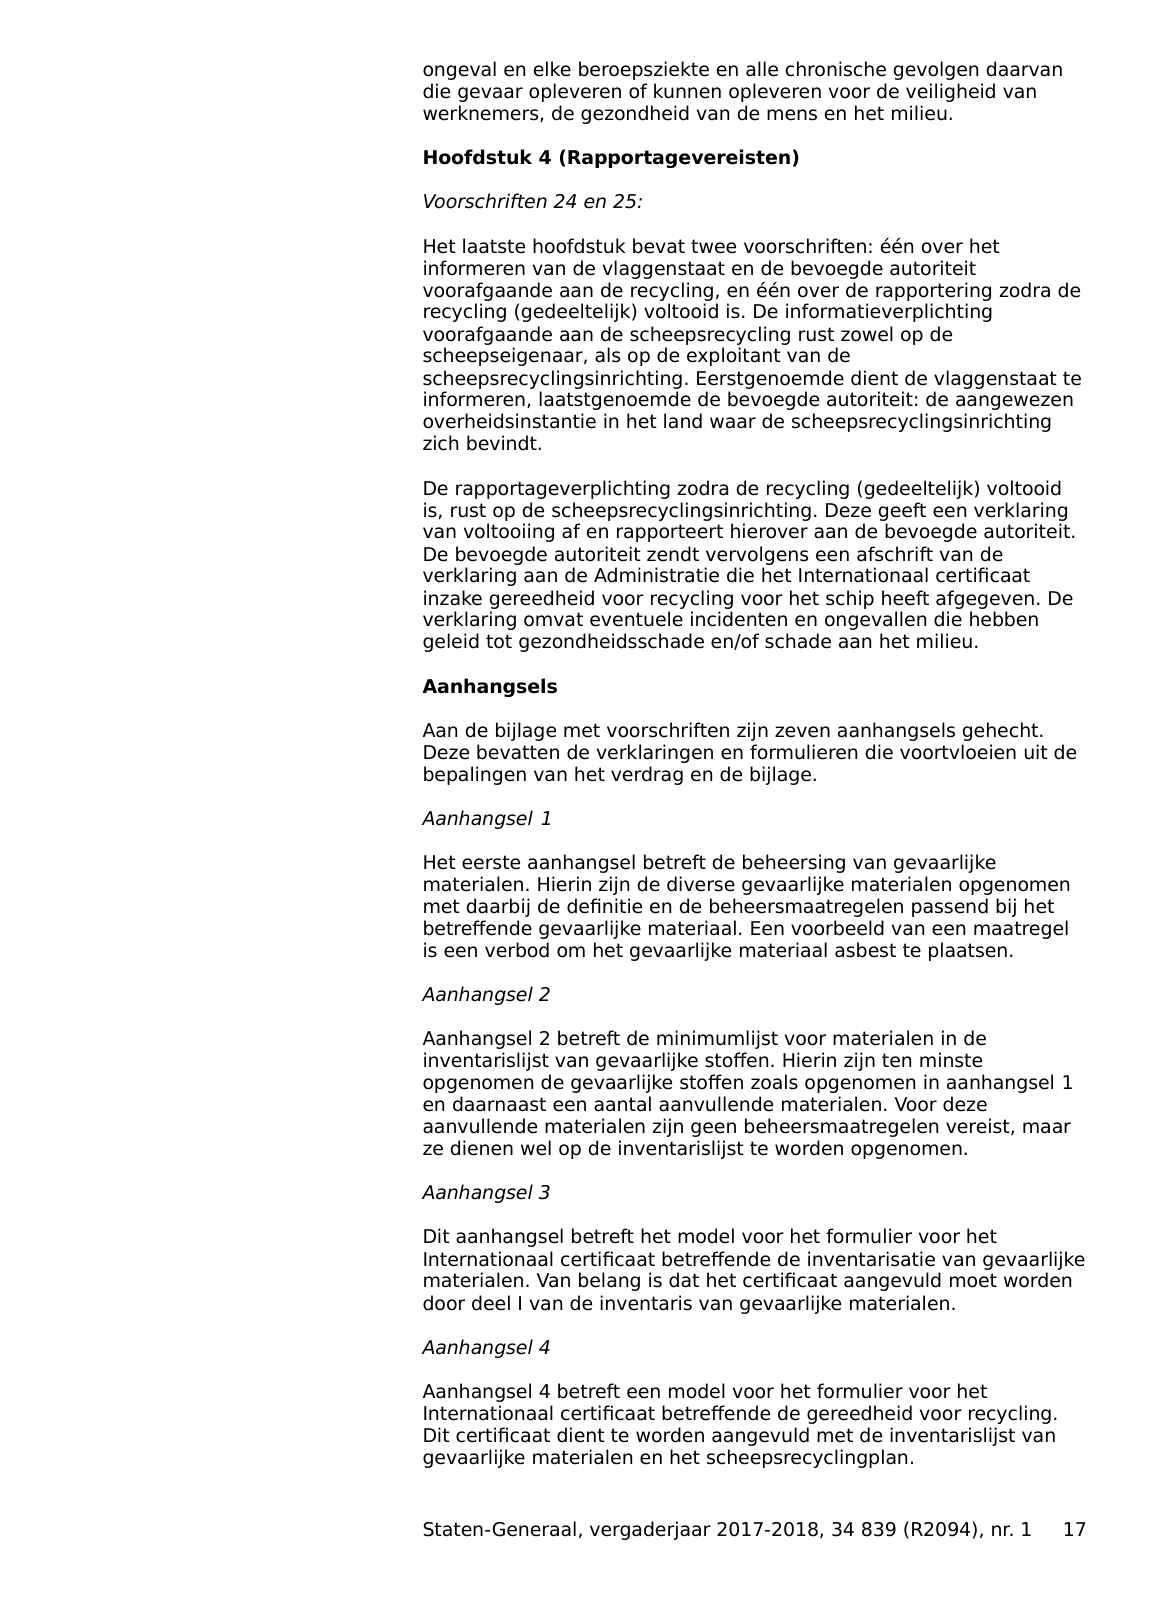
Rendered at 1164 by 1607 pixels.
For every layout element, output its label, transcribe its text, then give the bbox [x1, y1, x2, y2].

text De rapportageverplichting zodra de recycling (gedeeltelijk) voltooid is, rust op de scheepsrecyclingsinrichting. Deze geeft een verklaring van voltooiing af en rapporteert hierover aan de bevoegde autoriteit. De bevoegde autoriteit zendt vervolgens een afschrift van de verklaring aan de Administratie die het Internationaal certificaat inzake gereedheid voor recycling voor het schip heeft afgegeven. De verklaring omvat eventuele incidenten en ongevallen die hebben geleid tot gezondheidsschade en/of schade aan het milieu. [422, 477, 1087, 653]
text Aan de bijlage met voorschriften zijn zeven aanhangsels gehecht. Deze bevatten de verklaringen en formulieren die voortvloeien uit de bepalingen van het verdrag en de bijlage. [422, 720, 1087, 786]
subtitle Aanhangsels [422, 676, 1087, 697]
text Het laatste hoofdstuk bevat twee voorschriften: één over het informeren van de vlaggenstaat en de bevoegde autoriteit voorafgaande aan de recycling, en één over de rapportering zodra de recycling (gedeeltelijk) voltooid is. De informatieverplichting voorafgaande aan de scheepsrecycling rust zowel op de scheepseigenaar, als op de exploitant van de scheepsrecyclingsinrichting. Eerstgenoemde dient de vlaggenstaat te informeren, laatstgenoemde de bevoegde autoriteit: de aangewezen overheidsinstantie in het land waar de scheepsrecyclingsinrichting zich bevindt. [422, 236, 1087, 455]
subtitle Aanhangsel 1 [422, 808, 1087, 830]
subtitle Aanhangsel 2 [422, 984, 1087, 1006]
text Het eerste aanhangsel betreft de beheersing van gevaarlijke materialen. Hierin zijn de diverse gevaarlijke materialen opgenomen met daarbij de definitie en de beheersmaatregelen passend bij het betreffende gevaarlijke materiaal. Een voorbeeld van een maatregel is een verbod om het gevaarlijke materiaal asbest te plaatsen. [422, 852, 1087, 962]
text ongeval en elke beroepsziekte en alle chronische gevolgen daarvan die gevaar opleveren of kunnen opleveren voor de veiligheid van werknemers, de gezondheid van de mens en het milieu. [422, 59, 1087, 125]
subtitle Aanhangsel 3 [422, 1182, 1087, 1204]
text Aanhangsel 4 betreft een model voor het formulier voor het Internationaal certificaat betreffende de gereedheid voor recycling. Dit certificaat dient te worden aangevuld met de inventarislijst van gevaarlijke materialen en het scheepsrecyclingplan. [422, 1381, 1087, 1469]
subtitle Aanhangsel 4 [422, 1337, 1087, 1358]
text Aanhangsel 2 betreft de minimumlijst voor materialen in de inventarislijst van gevaarlijke stoffen. Hierin zijn ten minste opgenomen de gevaarlijke stoffen zoals opgenomen in aanhangsel 1 en daarnaast een aantal aanvullende materialen. Voor deze aanvullende materialen zijn geen beheersmaatregelen vereist, maar ze dienen wel op de inventarislijst te worden opgenomen. [422, 1028, 1087, 1160]
text Dit aanhangsel betreft het model voor het formulier voor het Internationaal certificaat betreffende de inventarisatie van gevaarlijke materialen. Van belang is dat het certificaat aangevuld moet worden door deel I van de inventaris van gevaarlijke materialen. [422, 1226, 1087, 1314]
subtitle Hoofdstuk 4 (Rapportagevereisten) [422, 147, 1087, 169]
subtitle Voorschriften 24 en 25: [422, 191, 1087, 213]
